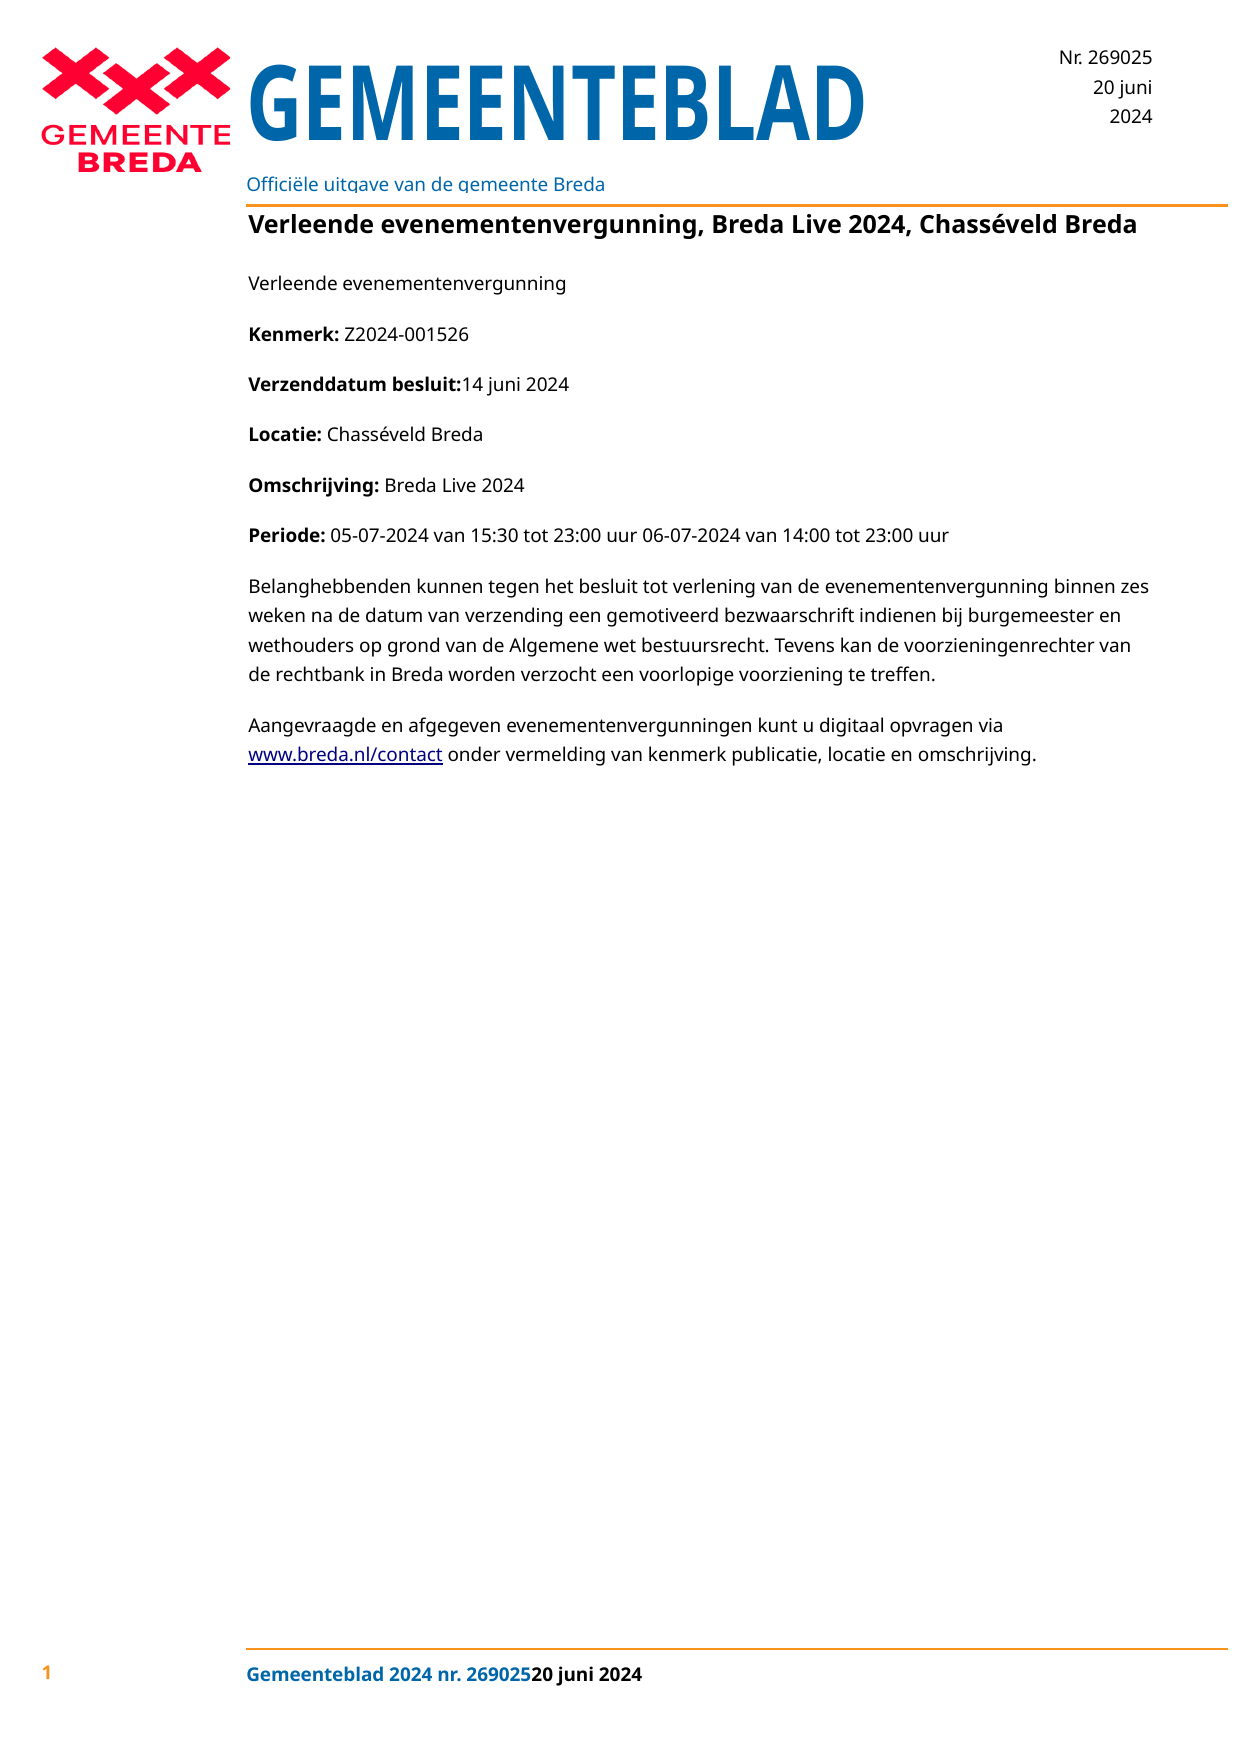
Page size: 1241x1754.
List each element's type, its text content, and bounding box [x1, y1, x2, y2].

text Verzenddatum besluit:14 juni 2024 [248, 371, 1152, 397]
text Belanghebbenden kunnen tegen het besluit tot verlening van de evenementenvergunning binnen zes weken na de datum van verzending een gemotiveerd bezwaarschrift indienen bij burgemeester en wethouders op grond van de Algemene wet bestuursrecht. Tevens kan de voorzieningenrechter van de rechtbank in Breda worden verzocht een voorlopige voorziening te treffen. [248, 573, 1152, 687]
text Verleende evenementenvergunning, Breda Live 2024, Chasséveld Breda [248, 207, 1152, 241]
text Omschrijving: Breda Live 2024 [248, 472, 1152, 498]
text Aangevraagde en afgegeven evenementenvergunningen kunt u digitaal opvragen via www.breda.nl/contact onder vermelding van kenmerk publicatie, locatie en omschrijving. [248, 712, 1152, 767]
text Locatie: Chasséveld Breda [248, 422, 1152, 447]
text Kenmerk: Z2024-001526 [248, 321, 1152, 346]
text Verleende evenementenvergunning [248, 270, 1152, 296]
picture [41, 47, 231, 172]
text Periode: 05-07-2024 van 15:30 tot 23:00 uur 06-07-2024 van 14:00 tot 23:00 uur [248, 522, 1152, 548]
